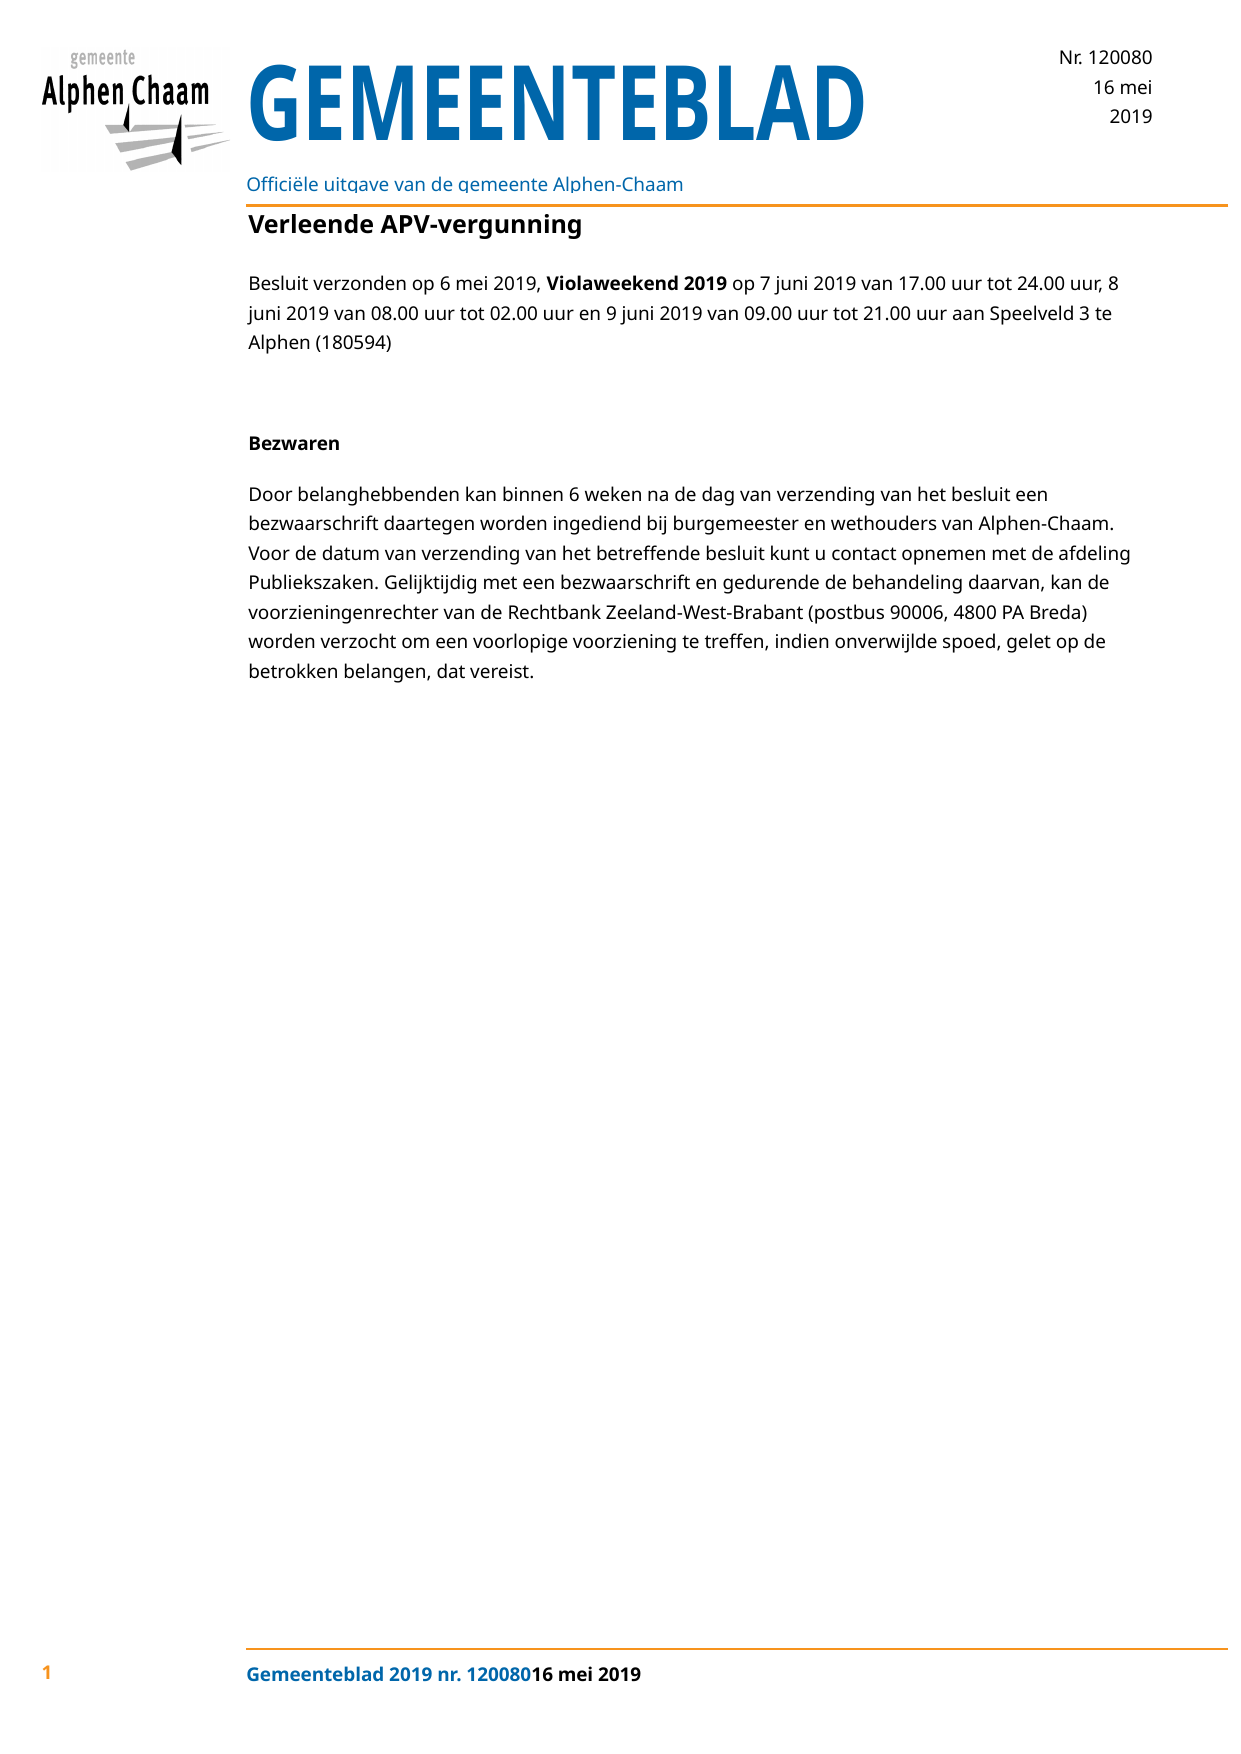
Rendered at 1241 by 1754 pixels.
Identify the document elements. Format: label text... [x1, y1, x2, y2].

picture [41, 47, 231, 172]
text Verleende APV-vergunning [248, 207, 1152, 241]
text Bezwaren [248, 430, 1152, 456]
text Besluit verzonden op 6 mei 2019, Violaweekend 2019 op 7 juni 2019 van 17.00 uur tot 24.00 uur, 8 juni 2019 van 08.00 uur tot 02.00 uur en 9 juni 2019 van 09.00 uur tot 21.00 uur aan Speelveld 3 te Alphen (180594) [248, 270, 1152, 355]
text Door belanghebbenden kan binnen 6 weken na de dag van verzending van het besluit een bezwaarschrift daartegen worden ingediend bij burgemeester en wethouders van Alphen-Chaam. Voor de datum van verzending van het betreffende besluit kunt u contact opnemen met de afdeling Publiekszaken. Gelijktijdig met een bezwaarschrift en gedurende de behandeling daarvan, kan de voorzieningenrechter van de Rechtbank Zeeland-West-Brabant (postbus 90006, 4800 PA Breda) worden verzocht om een voorlopige voorziening te treffen, indien onverwijlde spoed, gelet op de betrokken belangen, dat vereist. [248, 481, 1152, 684]
